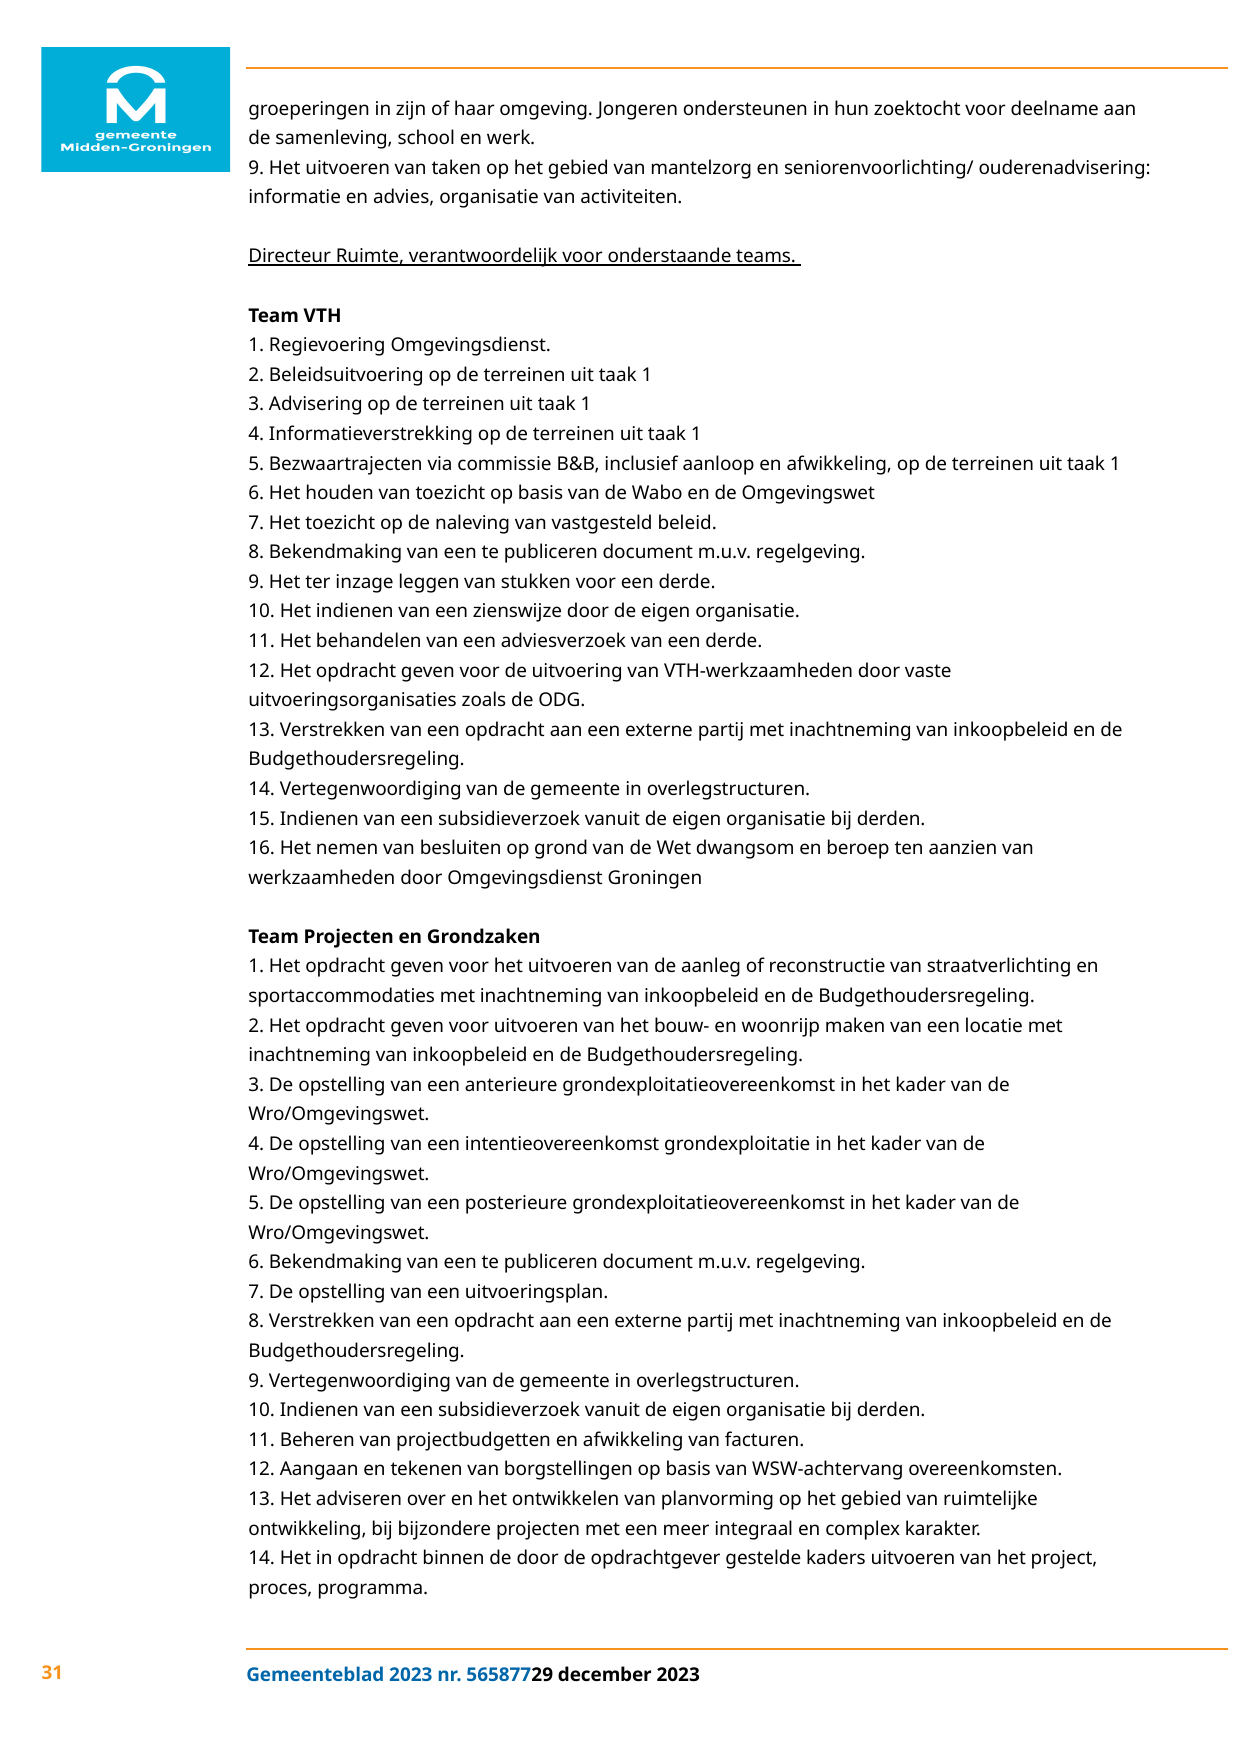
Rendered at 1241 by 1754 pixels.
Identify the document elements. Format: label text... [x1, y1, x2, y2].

text 12. Aangaan en tekenen van borgstellingen op basis van WSW-achtervang overeenkomsten. [248, 1456, 1152, 1481]
text 15. Indienen van een subsidieverzoek vanuit de eigen organisatie bij derden. [248, 805, 1152, 831]
text Team Projecten en Grondzaken [248, 923, 1152, 949]
text Directeur Ruimte, verantwoordelijk voor onderstaande teams. [248, 243, 1152, 268]
text 7. De opstelling van een uitvoeringsplan. [248, 1278, 1152, 1304]
text 10. Indienen van een subsidieverzoek vanuit de eigen organisatie bij derden. [248, 1396, 1152, 1422]
text 4. De opstelling van een intentieovereenkomst grondexploitatie in het kader van de Wro/Omgevingswet. [248, 1130, 1152, 1186]
text 1. Regievoering Omgevingsdienst. [248, 331, 1152, 357]
text 6. Bekendmaking van een te publiceren document m.u.v. regelgeving. [248, 1248, 1152, 1274]
text 9. Het uitvoeren van taken op het gebied van mantelzorg en seniorenvoorlichting/ ouderenadvisering: informatie en advies, organisatie van activiteiten. [248, 154, 1152, 209]
text groeperingen in zijn of haar omgeving. Jongeren ondersteunen in hun zoektocht voor deelname aan de samenleving, school en werk. [248, 95, 1152, 150]
text 11. Beheren van projectbudgetten en afwikkeling van facturen. [248, 1426, 1152, 1452]
text 14. Het in opdracht binnen de door de opdrachtgever gestelde kaders uitvoeren van het project, proces, programma. [248, 1544, 1152, 1600]
text 12. Het opdracht geven voor de uitvoering van VTH-werkzaamheden door vaste uitvoeringsorganisaties zoals de ODG. [248, 657, 1152, 712]
text Team VTH [248, 302, 1152, 328]
text 7. Het toezicht op de naleving van vastgesteld beleid. [248, 509, 1152, 535]
picture [107, 89, 165, 122]
text 3. De opstelling van een anterieure grondexploitatieovereenkomst in het kader van de Wro/Omgevingswet. [248, 1071, 1152, 1126]
text 5. Bezwaartrajecten via commissie B&B, inclusief aanloop en afwikkeling, op de terreinen uit taak 1 [248, 450, 1152, 476]
text 8. Verstrekken van een opdracht aan een externe partij met inachtneming van inkoopbeleid en de Budgethoudersregeling. [248, 1308, 1152, 1363]
text 16. Het nemen van besluiten op grond van de Wet dwangsom en beroep ten aanzien van werkzaamheden door Omgevingsdienst Groningen [248, 834, 1152, 890]
text 13. Verstrekken van een opdracht aan een externe partij met inachtneming van inkoopbeleid en de Budgethoudersregeling. [248, 716, 1152, 771]
text 9. Vertegenwoordiging van de gemeente in overlegstructuren. [248, 1367, 1152, 1393]
text 9. Het ter inzage leggen van stukken voor een derde. [248, 568, 1152, 594]
text 10. Het indienen van een zienswijze door de eigen organisatie. [248, 598, 1152, 623]
text 5. De opstelling van een posterieure grondexploitatieovereenkomst in het kader van de Wro/Omgevingswet. [248, 1189, 1152, 1245]
text 2. Beleidsuitvoering op de terreinen uit taak 1 [248, 361, 1152, 387]
text 11. Het behandelen van een adviesverzoek van een derde. [248, 627, 1152, 653]
text 4. Informatieverstrekking op de terreinen uit taak 1 [248, 420, 1152, 446]
text 6. Het houden van toezicht op basis van de Wabo en de Omgevingswet [248, 479, 1152, 505]
text 13. Het adviseren over en het ontwikkelen van planvorming op het gebied van ruimtelijke ontwikkeling, bij bijzondere projecten met een meer integraal en complex karakter. [248, 1485, 1152, 1541]
picture [108, 66, 164, 82]
text 2. Het opdracht geven voor uitvoeren van het bouw- en woonrijp maken van een locatie met inachtneming van inkoopbeleid en de Budgethoudersregeling. [248, 1012, 1152, 1067]
text 1. Het opdracht geven voor het uitvoeren van de aanleg of reconstructie van straatverlichting en sportaccommodaties met inachtneming van inkoopbeleid en de Budgethoudersregeling. [248, 953, 1152, 1008]
text 8. Bekendmaking van een te publiceren document m.u.v. regelgeving. [248, 538, 1152, 564]
text 3. Advisering op de terreinen uit taak 1 [248, 391, 1152, 416]
text 14. Vertegenwoordiging van de gemeente in overlegstructuren. [248, 775, 1152, 801]
picture [184, 146, 190, 153]
